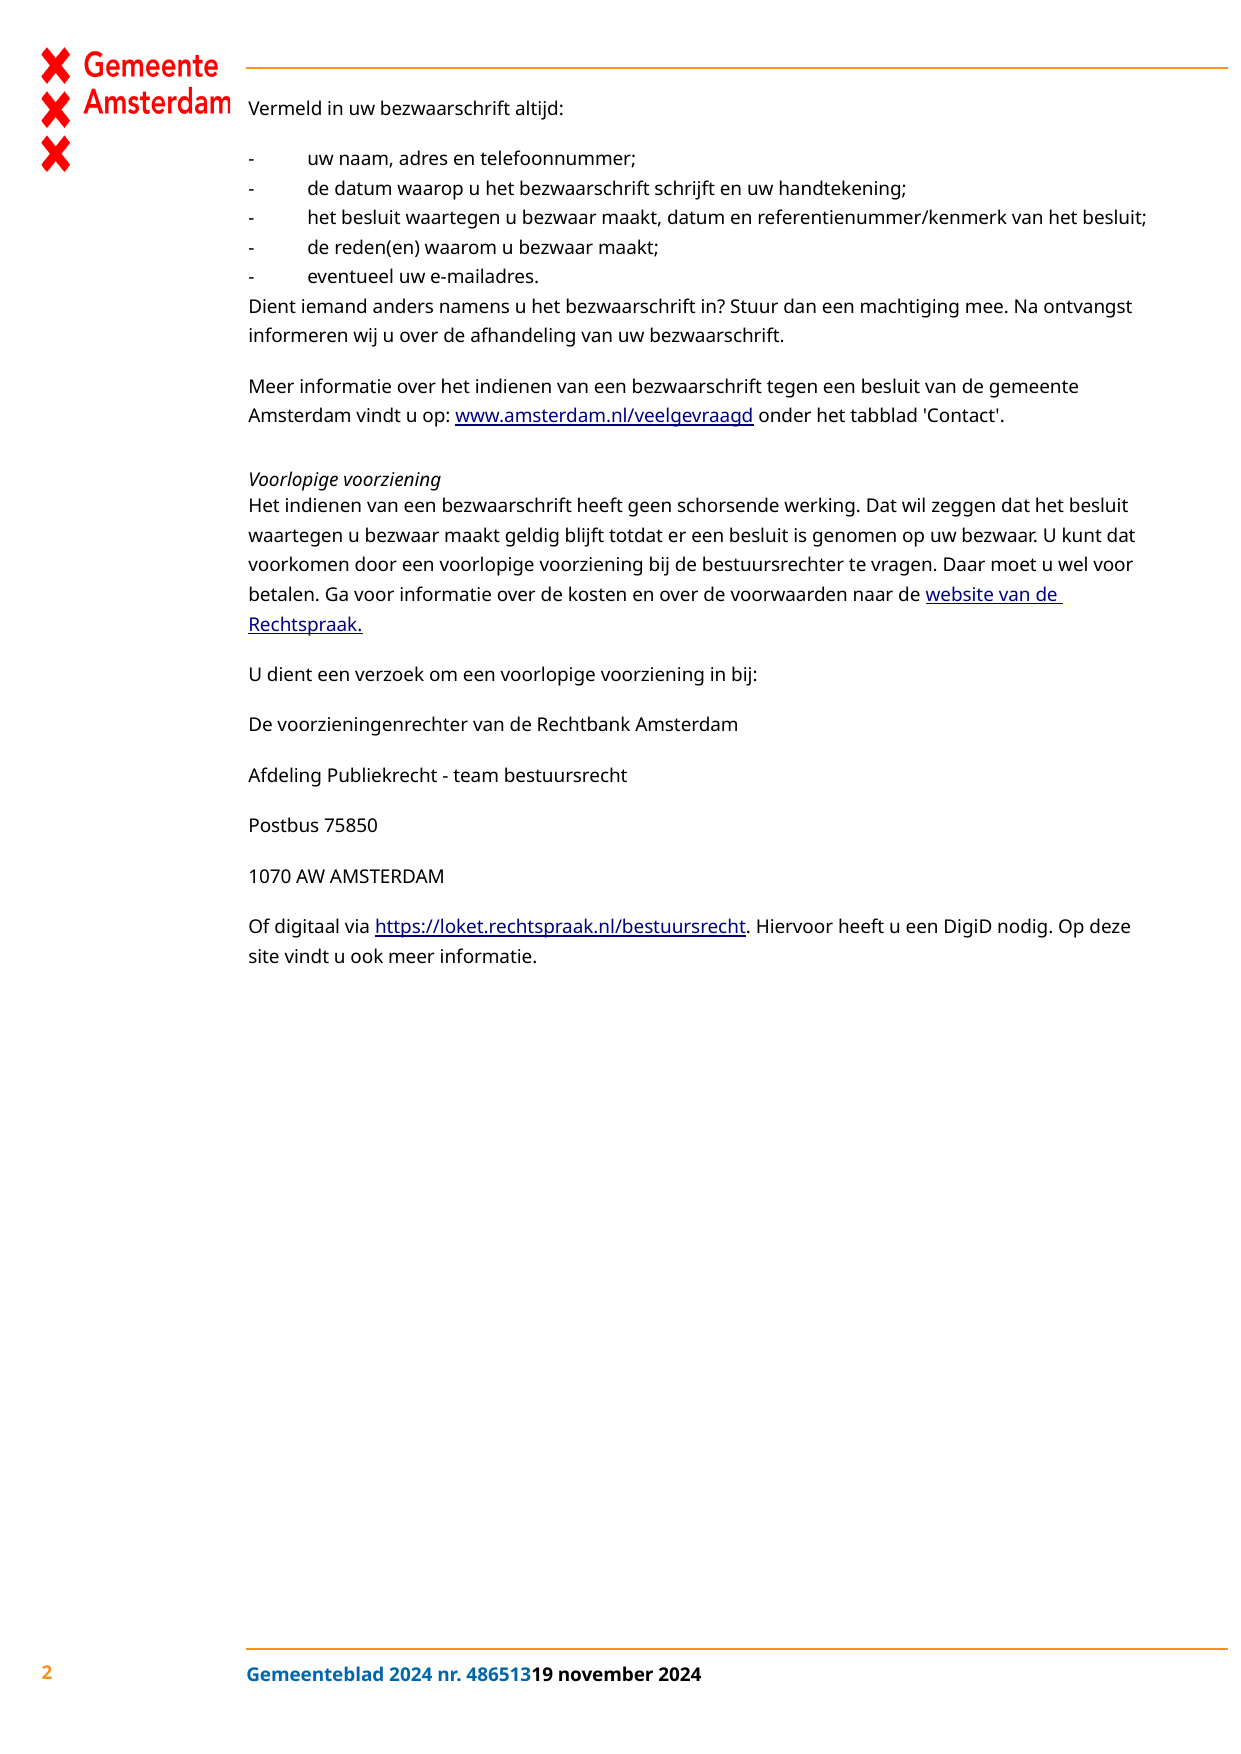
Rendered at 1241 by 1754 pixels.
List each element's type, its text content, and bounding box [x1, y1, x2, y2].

text Of digitaal via https://loket.rechtspraak.nl/bestuursrecht. Hiervoor heeft u een DigiD nodig. Op deze site vindt u ook meer informatie. [248, 913, 1152, 968]
text Voorlopige voorziening [248, 467, 1152, 492]
text Postbus 75850 [248, 812, 1152, 838]
list uw naam, adres en telefoonnummer; [248, 145, 1152, 171]
list de datum waarop u het bezwaarschrift schrijft en uw handtekening; [248, 175, 1152, 201]
text Het indienen van een bezwaarschrift heeft geen schorsende werking. Dat wil zeggen dat het besluit waartegen u bezwaar maakt geldig blijft totdat er een besluit is genomen op uw bezwaar. U kunt dat voorkomen door een voorlopige voorziening bij de bestuursrechter te vragen. Daar moet u wel voor betalen. Ga voor informatie over de kosten en over de voorwaarden naar de website van de Rechtspraak. [248, 492, 1152, 636]
text U dient een verzoek om een voorlopige voorziening in bij: [248, 661, 1152, 687]
text De voorzieningenrechter van de Rechtbank Amsterdam [248, 712, 1152, 737]
text 1070 AW AMSTERDAM [248, 863, 1152, 888]
picture [41, 47, 231, 172]
list het besluit waartegen u bezwaar maakt, datum en referentienummer/kenmerk van het besluit; [248, 204, 1152, 230]
text Afdeling Publiekrecht - team bestuursrecht [248, 762, 1152, 788]
list de reden(en) waarom u bezwaar maakt; [248, 234, 1152, 260]
list eventueel uw e-mailadres. [248, 263, 1152, 289]
text Meer informatie over het indienen van een bezwaarschrift tegen een besluit van de gemeente Amsterdam vindt u op: www.amsterdam.nl/veelgevraagd onder het tabblad 'Contact'. [248, 373, 1152, 428]
text Vermeld in uw bezwaarschrift altijd: [248, 95, 1152, 121]
text Dient iemand anders namens u het bezwaarschrift in? Stuur dan een machtiging mee. Na ontvangst informeren wij u over de afhandeling van uw bezwaarschrift. [248, 293, 1152, 348]
